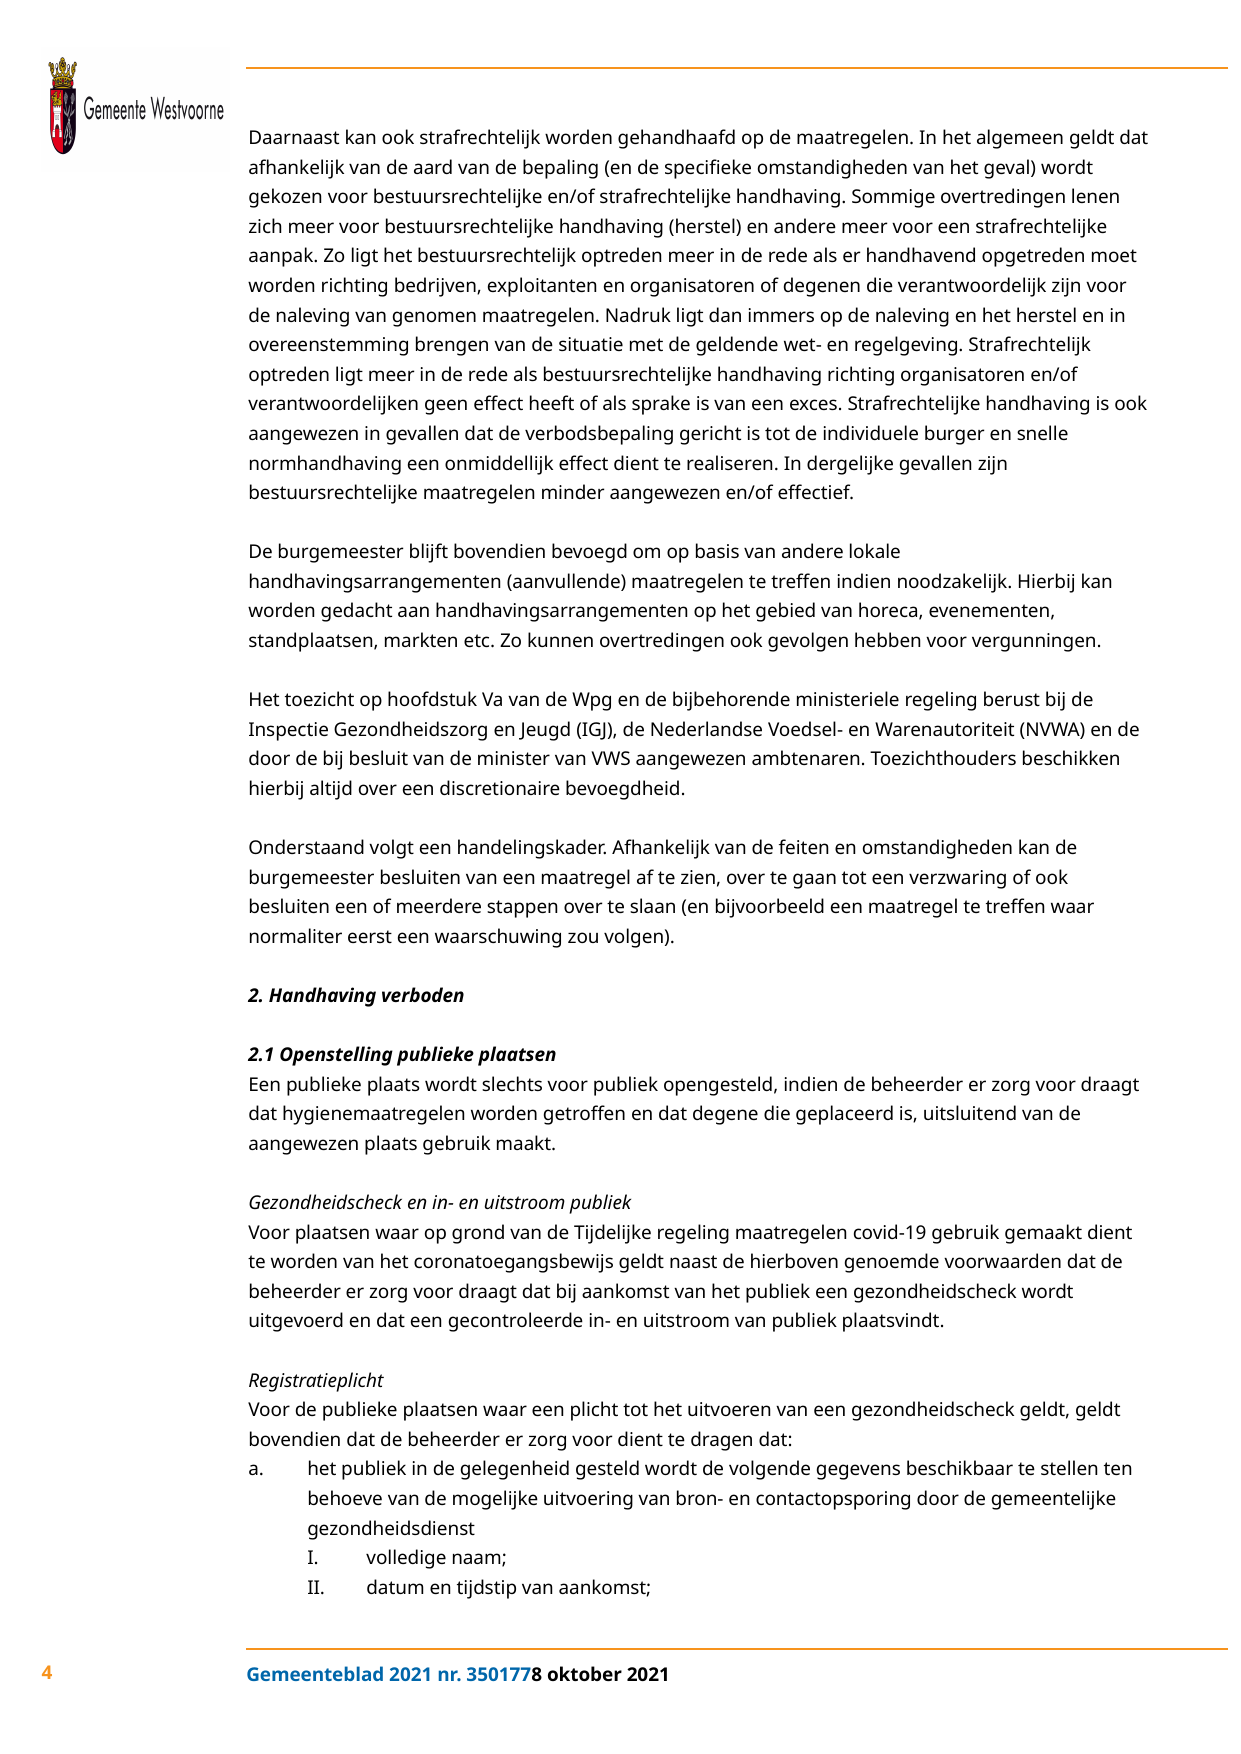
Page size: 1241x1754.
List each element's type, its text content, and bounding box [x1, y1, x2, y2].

text Onderstaand volgt een handelingskader. Afhankelijk van de feiten en omstandigheden kan de burgemeester besluiten van een maatregel af te zien, over te gaan tot een verzwaring of ook besluiten een of meerdere stappen over te slaan (en bijvoorbeeld een maatregel te treffen waar normaliter eerst een waarschuwing zou volgen). [248, 834, 1152, 949]
list volledige naam; [307, 1544, 1152, 1570]
text 2. Handhaving verboden [248, 982, 1152, 1008]
text Registratieplicht [248, 1367, 1152, 1393]
list datum en tijdstip van aankomst; [307, 1574, 1152, 1600]
text Voor plaatsen waar op grond van de Tijdelijke regeling maatregelen covid-19 gebruik gemaakt dient te worden van het coronatoegangsbewijs geldt naast de hierboven genoemde voorwaarden dat de beheerder er zorg voor draagt dat bij aankomst van het publiek een gezondheidscheck wordt uitgevoerd en dat een gecontroleerde in- en uitstroom van publiek plaatsvindt. [248, 1219, 1152, 1333]
text Een publieke plaats wordt slechts voor publiek opengesteld, indien de beheerder er zorg voor draagt dat hygienemaatregelen worden getroffen en dat degene die geplaceerd is, uitsluitend van de aangewezen plaats gebruik maakt. [248, 1071, 1152, 1156]
picture [41, 47, 231, 172]
text Daarnaast kan ook strafrechtelijk worden gehandhaafd op de maatregelen. In het algemeen geldt dat afhankelijk van de aard van de bepaling (en de specifieke omstandigheden van het geval) wordt gekozen voor bestuursrechtelijke en/of strafrechtelijke handhaving. Sommige overtredingen lenen zich meer voor bestuursrechtelijke handhaving (herstel) en andere meer voor een strafrechtelijke aanpak. Zo ligt het bestuursrechtelijk optreden meer in de rede als er handhavend opgetreden moet worden richting bedrijven, exploitanten en organisatoren of degenen die verantwoordelijk zijn voor de naleving van genomen maatregelen. Nadruk ligt dan immers op de naleving en het herstel en in overeenstemming brengen van de situatie met de geldende wet- en regelgeving. Strafrechtelijk optreden ligt meer in de rede als bestuursrechtelijke handhaving richting organisatoren en/of verantwoordelijken geen effect heeft of als sprake is van een exces. Strafrechtelijke handhaving is ook aangewezen in gevallen dat de verbodsbepaling gericht is tot de individuele burger en snelle normhandhaving een onmiddellijk effect dient te realiseren. In dergelijke gevallen zijn bestuursrechtelijke maatregelen minder aangewezen en/of effectief. [248, 124, 1152, 505]
text De burgemeester blijft bovendien bevoegd om op basis van andere lokale handhavingsarrangementen (aanvullende) maatregelen te treffen indien noodzakelijk. Hierbij kan worden gedacht aan handhavingsarrangementen op het gebied van horeca, evenementen, standplaatsen, markten etc. Zo kunnen overtredingen ook gevolgen hebben voor vergunningen. [248, 538, 1152, 653]
text Het toezicht op hoofdstuk Va van de Wpg en de bijbehorende ministeriele regeling berust bij de Inspectie Gezondheidszorg en Jeugd (IGJ), de Nederlandse Voedsel- en Warenautoriteit (NVWA) en de door de bij besluit van de minister van VWS aangewezen ambtenaren. Toezichthouders beschikken hierbij altijd over een discretionaire bevoegdheid. [248, 686, 1152, 801]
text 2.1 Openstelling publieke plaatsen [248, 1041, 1152, 1067]
text Gezondheidscheck en in- en uitstroom publiek [248, 1189, 1152, 1215]
list het publiek in de gelegenheid gesteld wordt de volgende gegevens beschikbaar te stellen ten behoeve van de mogelijke uitvoering van bron- en contactopsporing door de gemeentelijke gezondheidsdienst [248, 1456, 1152, 1541]
text Voor de publieke plaatsen waar een plicht tot het uitvoeren van een gezondheidscheck geldt, geldt bovendien dat de beheerder er zorg voor dient te dragen dat: [248, 1396, 1152, 1452]
